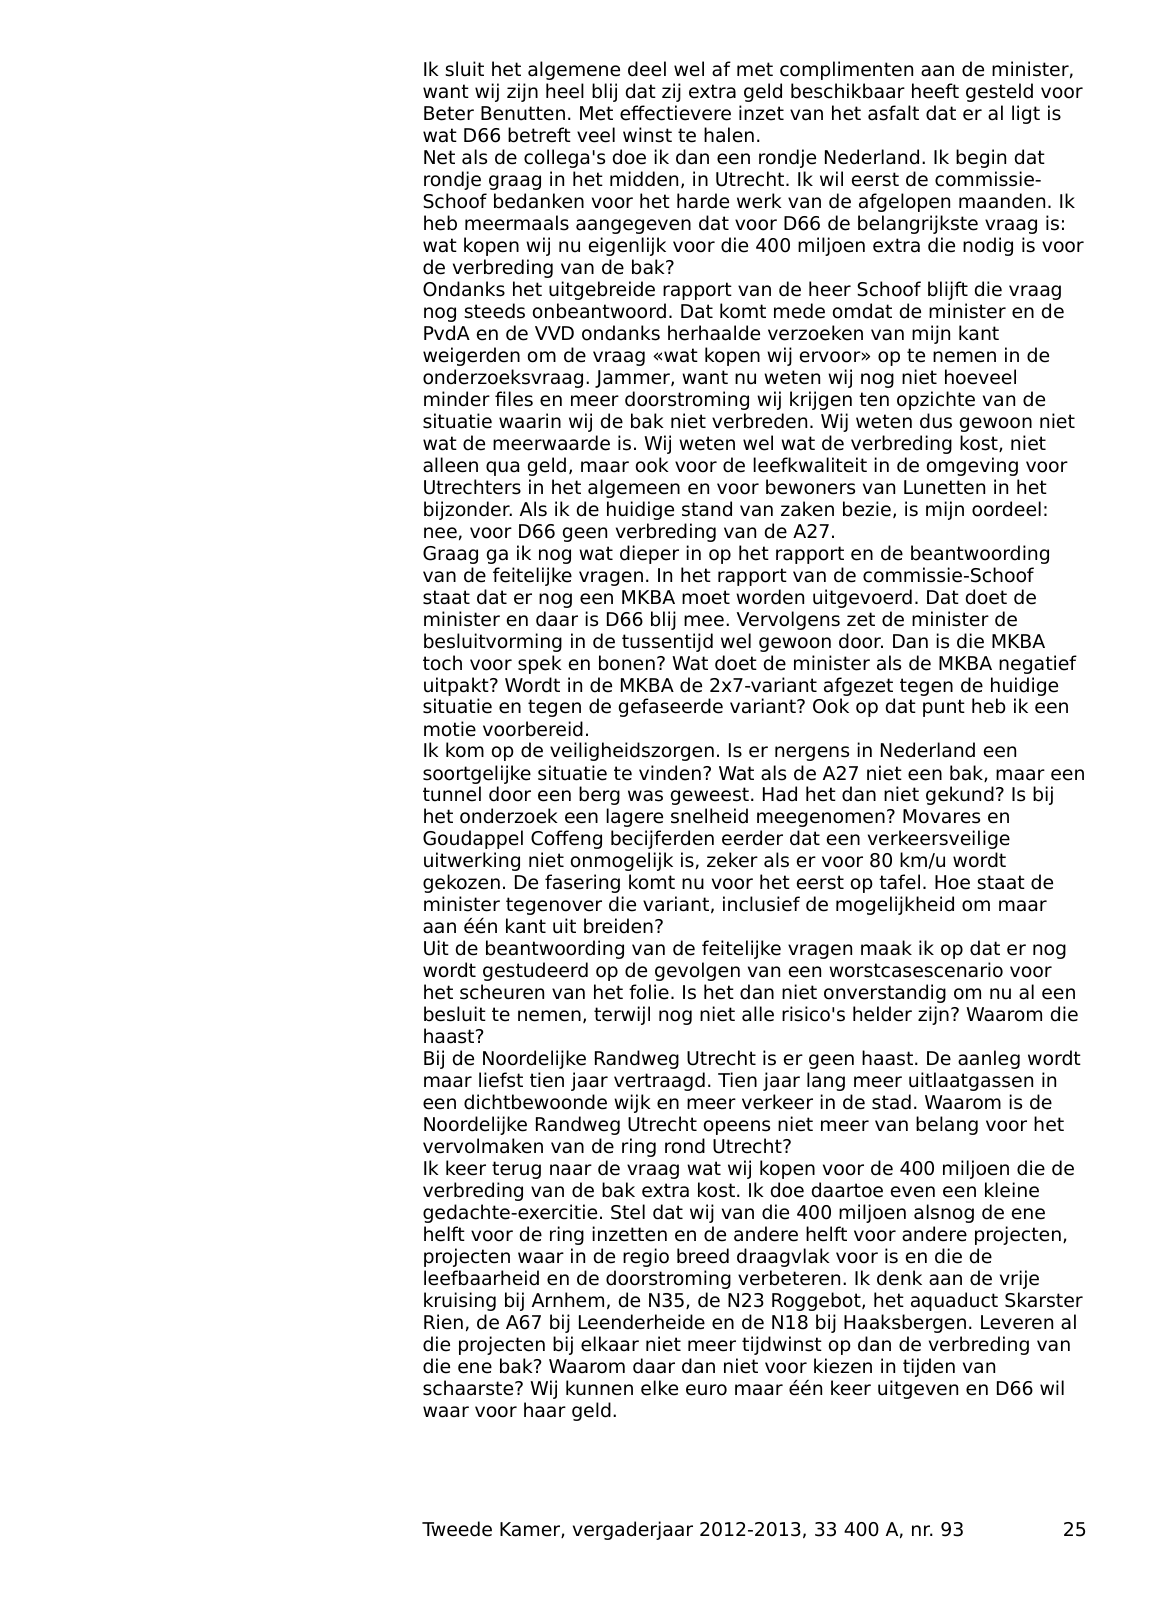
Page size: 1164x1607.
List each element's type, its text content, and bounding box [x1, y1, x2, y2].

text Uit de beantwoording van de feitelijke vragen maak ik op dat er nog wordt gestudeerd op de gevolgen van een worstcasescenario voor het scheuren van het folie. Is het dan niet onverstandig om nu al een besluit te nemen, terwijl nog niet alle risico's helder zijn? Waarom die haast? [422, 938, 1087, 1048]
text Net als de collega's doe ik dan een rondje Nederland. Ik begin dat rondje graag in het midden, in Utrecht. Ik wil eerst de commissie-Schoof bedanken voor het harde werk van de afgelopen maanden. Ik heb meermaals aangegeven dat voor D66 de belangrijkste vraag is: wat kopen wij nu eigenlijk voor die 400 miljoen extra die nodig is voor de verbreding van de bak? [422, 147, 1087, 279]
text Ik keer terug naar de vraag wat wij kopen voor de 400 miljoen die de verbreding van de bak extra kost. Ik doe daartoe even een kleine gedachte-exercitie. Stel dat wij van die 400 miljoen alsnog de ene helft voor de ring inzetten en de andere helft voor andere projecten, projecten waar in de regio breed draagvlak voor is en die de leefbaarheid en de doorstroming verbeteren. Ik denk aan de vrije kruising bij Arnhem, de N35, de N23 Roggebot, het aquaduct Skarster Rien, de A67 bij Leenderheide en de N18 bij Haaksbergen. Leveren al die projecten bij elkaar niet meer tijdwinst op dan de verbreding van die ene bak? Waarom daar dan niet voor kiezen in tijden van schaarste? Wij kunnen elke euro maar één keer uitgeven en D66 wil waar voor haar geld. [422, 1158, 1087, 1422]
text Ik sluit het algemene deel wel af met complimenten aan de minister, want wij zijn heel blij dat zij extra geld beschikbaar heeft gesteld voor Beter Benutten. Met effectievere inzet van het asfalt dat er al ligt is wat D66 betreft veel winst te halen. [422, 59, 1087, 147]
text Bij de Noordelijke Randweg Utrecht is er geen haast. De aanleg wordt maar liefst tien jaar vertraagd. Tien jaar lang meer uitlaatgassen in een dichtbewoonde wijk en meer verkeer in de stad. Waarom is de Noordelijke Randweg Utrecht opeens niet meer van belang voor het vervolmaken van de ring rond Utrecht? [422, 1048, 1087, 1158]
text Ik kom op de veiligheidszorgen. Is er nergens in Nederland een soortgelijke situatie te vinden? Wat als de A27 niet een bak, maar een tunnel door een berg was geweest. Had het dan niet gekund? Is bij het onderzoek een lagere snelheid meegenomen? Movares en Goudappel Coffeng becijferden eerder dat een verkeersveilige uitwerking niet onmogelijk is, zeker als er voor 80 km/u wordt gekozen. De fasering komt nu voor het eerst op tafel. Hoe staat de minister tegenover die variant, inclusief de mogelijkheid om maar aan één kant uit breiden? [422, 740, 1087, 938]
text Ondanks het uitgebreide rapport van de heer Schoof blijft die vraag nog steeds onbeantwoord. Dat komt mede omdat de minister en de PvdA en de VVD ondanks herhaalde verzoeken van mijn kant weigerden om de vraag «wat kopen wij ervoor» op te nemen in de onderzoeksvraag. Jammer, want nu weten wij nog niet hoeveel minder files en meer doorstroming wij krijgen ten opzichte van de situatie waarin wij de bak niet verbreden. Wij weten dus gewoon niet wat de meerwaarde is. Wij weten wel wat de verbreding kost, niet alleen qua geld, maar ook voor de leefkwaliteit in de omgeving voor Utrechters in het algemeen en voor bewoners van Lunetten in het bijzonder. Als ik de huidige stand van zaken bezie, is mijn oordeel: nee, voor D66 geen verbreding van de A27. [422, 279, 1087, 543]
text Graag ga ik nog wat dieper in op het rapport en de beantwoording van de feitelijke vragen. In het rapport van de commissie-Schoof staat dat er nog een MKBA moet worden uitgevoerd. Dat doet de minister en daar is D66 blij mee. Vervolgens zet de minister de besluitvorming in de tussentijd wel gewoon door. Dan is die MKBA toch voor spek en bonen? Wat doet de minister als de MKBA negatief uitpakt? Wordt in de MKBA de 2x7-variant afgezet tegen de huidige situatie en tegen de gefaseerde variant? Ook op dat punt heb ik een motie voorbereid. [422, 543, 1087, 740]
